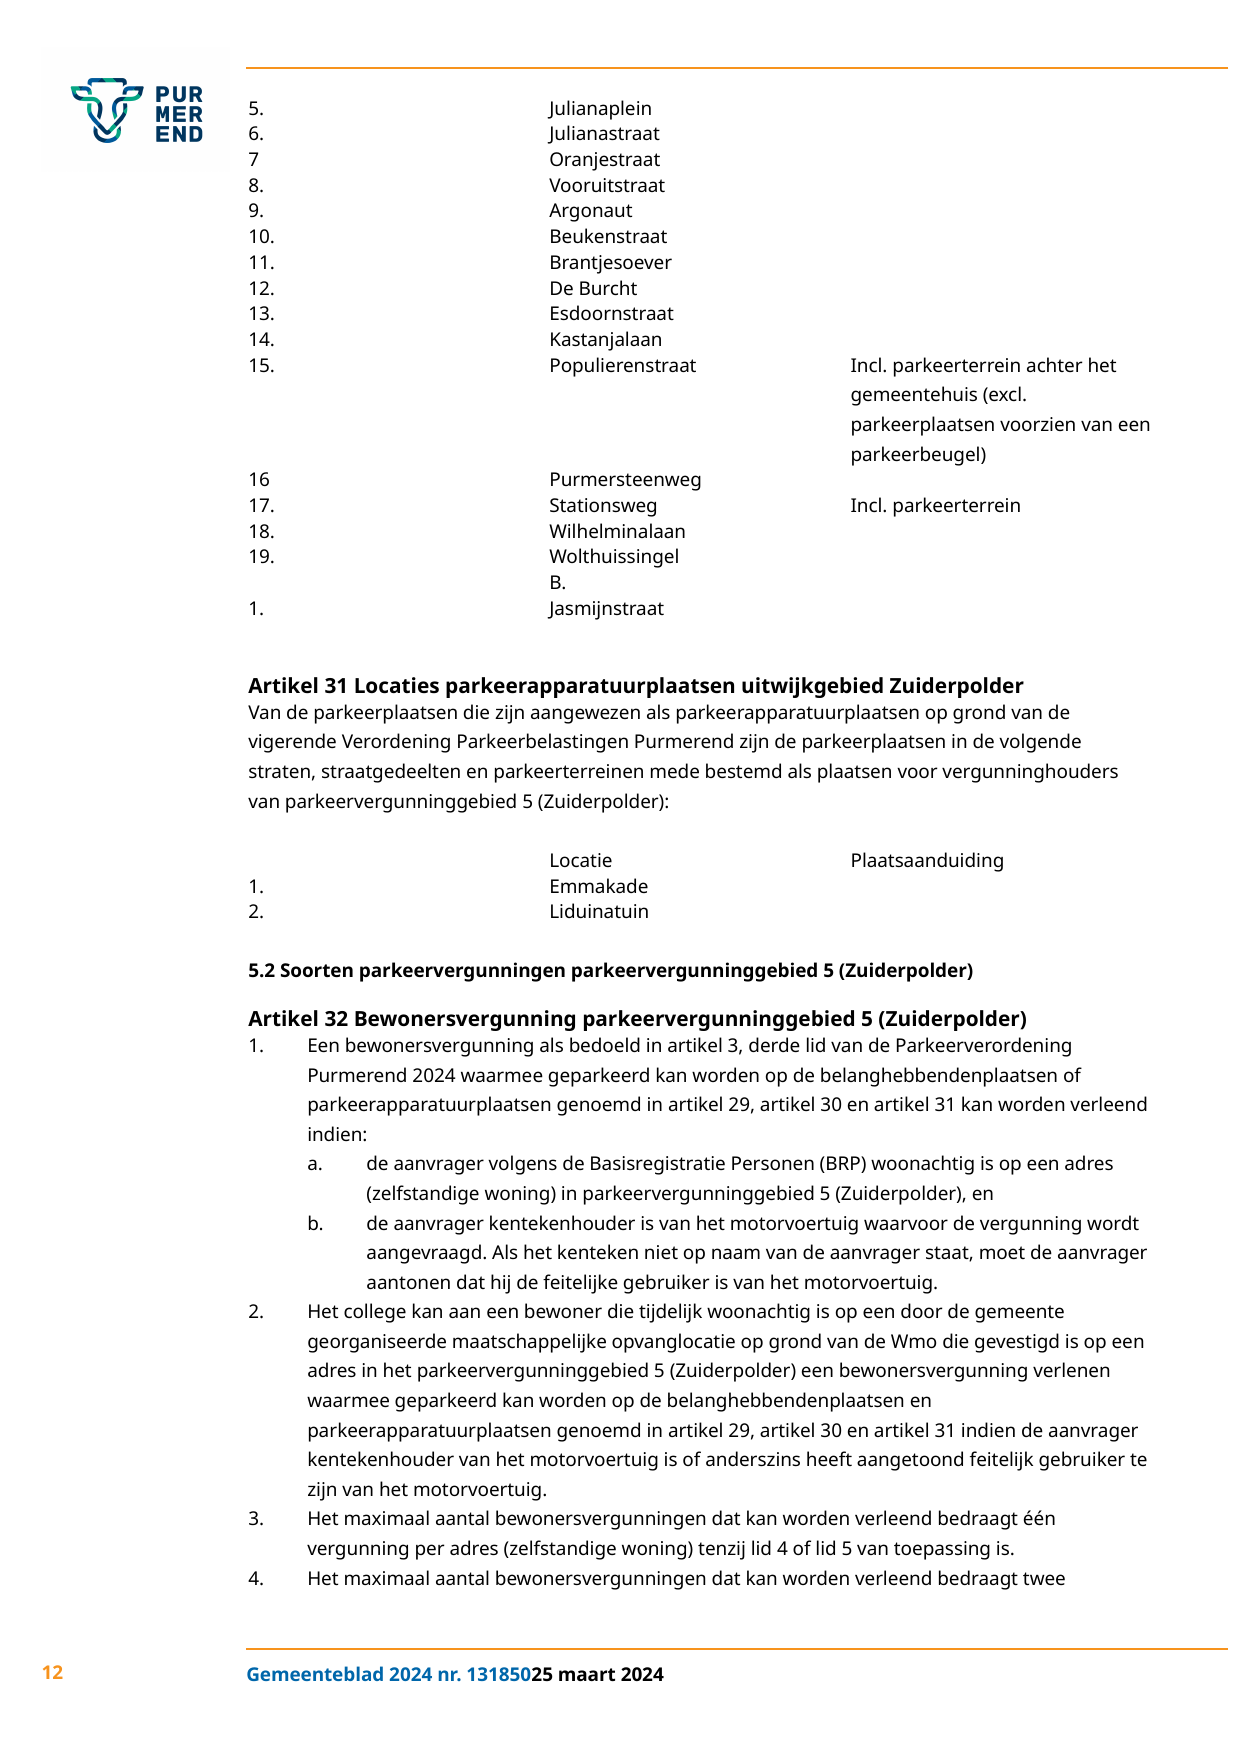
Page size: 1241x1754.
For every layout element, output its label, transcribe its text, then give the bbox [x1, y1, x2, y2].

text Artikel 32 Bewonersvergunning parkeervergunninggebied 5 (Zuiderpolder) [248, 1004, 1152, 1032]
table_cell 7 [248, 146, 549, 172]
table_cell Emmakade [549, 873, 850, 899]
table_cell [248, 570, 549, 595]
list Een bewonersvergunning als bedoeld in artikel 3, derde lid van de Parkeerverordening Purmerend 2024 waarmee geparkeerd kan worden op de belanghebbendenplaatsen of parkeerapparatuurplaatsen genoemd in artikel 29, artikel 30 en artikel 31 kan worden verleend indien: [248, 1032, 1152, 1147]
list de aanvrager volgens de Basisregistratie Personen (BRP) woonachtig is op een adres (zelfstandige woning) in parkeervergunninggebied 5 (Zuiderpolder), en [307, 1151, 1152, 1206]
table_cell [850, 544, 1152, 569]
table_cell Beukenstraat [549, 224, 850, 249]
table_cell Incl. parkeerterrein [850, 492, 1152, 518]
table_cell 14. [248, 326, 549, 352]
table_cell 18. [248, 518, 549, 544]
list Het maximaal aantal bewonersvergunningen dat kan worden verleend bedraagt één vergunning per adres (zelfstandige woning) tenzij lid 4 of lid 5 van toepassing is. [248, 1506, 1152, 1561]
table_cell Populierenstraat [549, 352, 850, 467]
table_cell Kastanjalaan [549, 326, 850, 352]
table_cell 6. [248, 121, 549, 146]
table_cell [850, 172, 1152, 198]
table_cell [850, 121, 1152, 146]
table_cell De Burcht [549, 275, 850, 301]
table_cell Incl. parkeerterrein achter het gemeentehuis (excl. parkeerplaatsen voorzien van een parkeerbeugel) [850, 352, 1152, 467]
table_cell Brantjesoever [549, 249, 850, 275]
table_cell 12. [248, 275, 549, 301]
table_cell 9. [248, 198, 549, 223]
table_cell Julianastraat [549, 121, 850, 146]
table_cell Esdoornstraat [549, 301, 850, 326]
list de aanvrager kentekenhouder is van het motorvoertuig waarvoor de vergunning wordt aangevraagd. Als het kenteken niet op naam van de aanvrager staat, moet de aanvrager aantonen dat hij de feitelijke gebruiker is van het motorvoertuig. [307, 1210, 1152, 1294]
table_cell Argonaut [549, 198, 850, 223]
table_cell B. [549, 570, 850, 595]
table_cell [850, 595, 1152, 621]
table_header Locatie [549, 847, 850, 873]
table_cell 1. [248, 595, 549, 621]
table_header [248, 847, 549, 873]
table_cell [850, 326, 1152, 352]
table_cell 11. [248, 249, 549, 275]
table_cell Jasmijnstraat [549, 595, 850, 621]
table_cell [850, 224, 1152, 249]
table_cell [850, 95, 1152, 121]
text Artikel 31 Locaties parkeerapparatuurplaatsen uitwijkgebied Zuiderpolder [248, 671, 1152, 699]
table_cell [850, 198, 1152, 223]
table_cell 8. [248, 172, 549, 198]
table_cell [850, 518, 1152, 544]
table_cell 16 [248, 467, 549, 492]
text 5.2 Soorten parkeervergunningen parkeervergunninggebied 5 (Zuiderpolder) [248, 957, 1152, 983]
table_cell [850, 873, 1152, 899]
table_cell Oranjestraat [549, 146, 850, 172]
table_cell [850, 275, 1152, 301]
list Het maximaal aantal bewonersvergunningen dat kan worden verleend bedraagt twee [248, 1565, 1152, 1590]
table_cell Vooruitstraat [549, 172, 850, 198]
list Het college kan aan een bewoner die tijdelijk woonachtig is op een door de gemeente georganiseerde maatschappelijke opvanglocatie op grond van de Wmo die gevestigd is op een adres in het parkeervergunninggebied 5 (Zuiderpolder) een bewonersvergunning verlenen waarmee geparkeerd kan worden op de belanghebbendenplaatsen en parkeerapparatuurplaatsen genoemd in artikel 29, artikel 30 en artikel 31 indien de aanvrager kentekenhouder van het motorvoertuig is of anderszins heeft aangetoond feitelijk gebruiker te zijn van het motorvoertuig. [248, 1298, 1152, 1502]
table_cell 2. [248, 899, 549, 924]
table_header Plaatsaanduiding [850, 847, 1152, 873]
table_cell [850, 146, 1152, 172]
table_cell 13. [248, 301, 549, 326]
table_cell Stationsweg [549, 492, 850, 518]
picture [41, 47, 231, 172]
table_cell Liduinatuin [549, 899, 850, 924]
table_cell [248, 621, 549, 647]
table_cell Julianaplein [549, 95, 850, 121]
text Van de parkeerplaatsen die zijn aangewezen als parkeerapparatuurplaatsen op grond van de vigerende Verordening Parkeerbelastingen Purmerend zijn de parkeerplaatsen in de volgende straten, straatgedeelten en parkeerterreinen mede bestemd als plaatsen voor vergunninghouders van parkeervergunninggebied 5 (Zuiderpolder): [248, 699, 1152, 814]
table_cell Wilhelminalaan [549, 518, 850, 544]
table_cell Wolthuissingel [549, 544, 850, 569]
table_cell [850, 249, 1152, 275]
table_cell 5. [248, 95, 549, 121]
table_cell 19. [248, 544, 549, 569]
table_cell 1. [248, 873, 549, 899]
table_cell 15. [248, 352, 549, 467]
table_cell [850, 621, 1152, 647]
table_cell [850, 301, 1152, 326]
table_cell [850, 467, 1152, 492]
table_cell [549, 621, 850, 647]
table_cell 17. [248, 492, 549, 518]
table_cell Purmersteenweg [549, 467, 850, 492]
table_cell [850, 899, 1152, 924]
table_cell 10. [248, 224, 549, 249]
table_cell [850, 570, 1152, 595]
